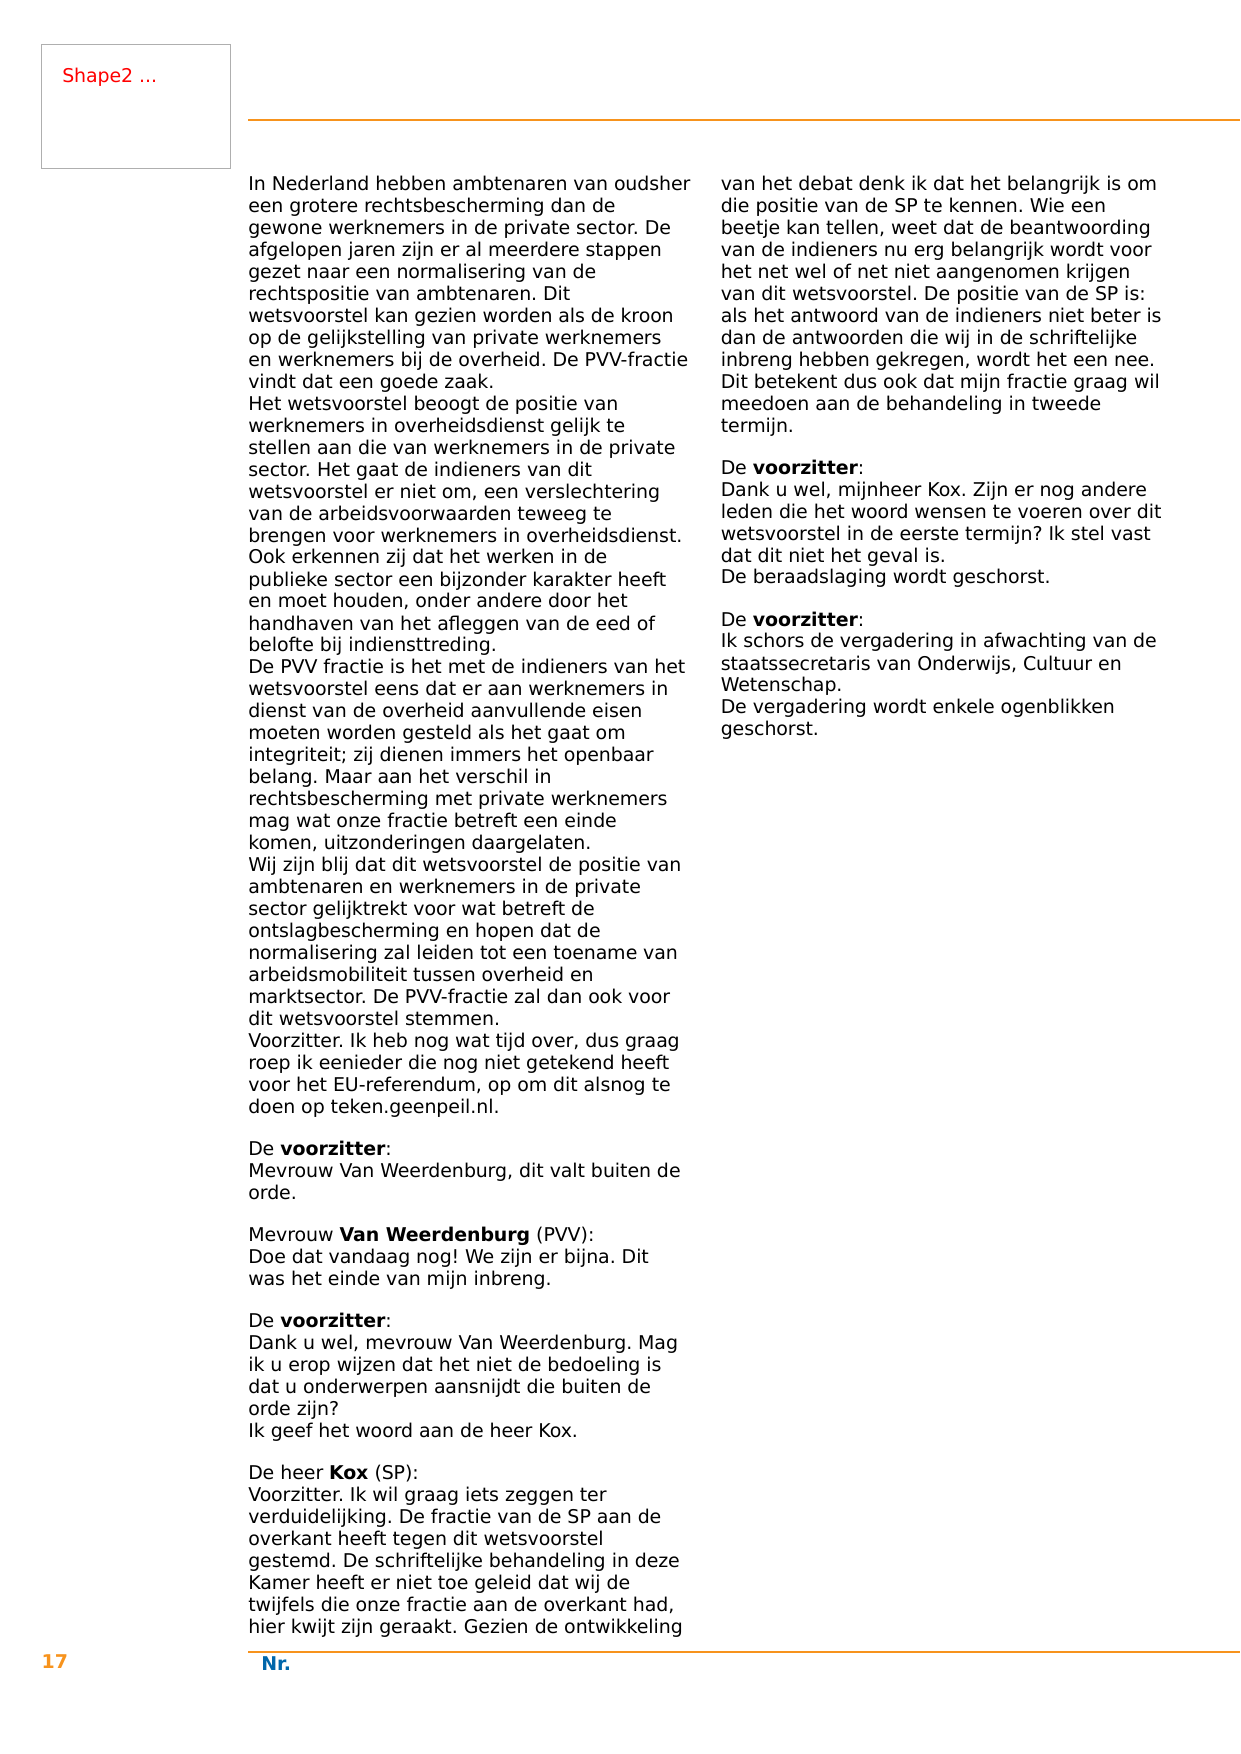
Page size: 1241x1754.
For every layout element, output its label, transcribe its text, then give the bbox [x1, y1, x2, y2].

text Mevrouw Van Weerdenburg, dit valt buiten de orde. [248, 1160, 691, 1204]
text Mevrouw Van Weerdenburg (PVV): [248, 1224, 691, 1246]
text Dank u wel, mevrouw Van Weerdenburg. Mag ik u erop wijzen dat het niet de bedoeling is dat u onderwerpen aansnijdt die buiten de orde zijn? [248, 1332, 691, 1420]
text Het wetsvoorstel beoogt de positie van werknemers in overheidsdienst gelijk te stellen aan die van werknemers in de private sector. Het gaat de indieners van dit wetsvoorstel er niet om, een verslechtering van de arbeidsvoorwaarden teweeg te brengen voor werknemers in overheidsdienst. Ook erkennen zij dat het werken in de publieke sector een bijzonder karakter heeft en moet houden, onder andere door het handhaven van het afleggen van de eed of belofte bij indiensttreding. [248, 393, 691, 656]
text Ik geef het woord aan de heer Kox. [248, 1420, 691, 1442]
text De PVV fractie is het met de indieners van het wetsvoorstel eens dat er aan werknemers in dienst van de overheid aanvullende eisen moeten worden gesteld als het gaat om integriteit; zij dienen immers het openbaar belang. Maar aan het verschil in rechtsbescherming met private werknemers mag wat onze fractie betreft een einde komen, uitzonderingen daargelaten. [248, 656, 691, 854]
text De voorzitter: [721, 457, 1163, 478]
text Wij zijn blij dat dit wetsvoorstel de positie van ambtenaren en werknemers in de private sector gelijktrekt voor wat betreft de ontslagbescherming en hopen dat de normalisering zal leiden tot een toename van arbeidsmobiliteit tussen overheid en marktsector. De PVV-fractie zal dan ook voor dit wetsvoorstel stemmen. [248, 854, 691, 1030]
text Voorzitter. Ik heb nog wat tijd over, dus graag roep ik eenieder die nog niet getekend heeft voor het EU-referendum, op om dit alsnog te doen op teken.geenpeil.nl. [248, 1030, 691, 1118]
text De vergadering wordt enkele ogenblikken geschorst. [721, 696, 1163, 740]
text De heer Kox (SP): [248, 1462, 691, 1484]
text Dank u wel, mijnheer Kox. Zijn er nog andere leden die het woord wensen te voeren over dit wetsvoorstel in de eerste termijn? Ik stel vast dat dit niet het geval is. [721, 478, 1163, 566]
text van het debat denk ik dat het belangrijk is om die positie van de SP te kennen. Wie een beetje kan tellen, weet dat de beantwoording van de indieners nu erg belangrijk wordt voor het net wel of net niet aangenomen krijgen van dit wetsvoorstel. De positie van de SP is: als het antwoord van de indieners niet beter is dan de antwoorden die wij in de schriftelijke inbreng hebben gekregen, wordt het een nee. Dit betekent dus ook dat mijn fractie graag wil meedoen aan de behandeling in tweede termijn. [721, 173, 1163, 437]
text Ik schors de vergadering in afwachting van de staatssecretaris van Onderwijs, Cultuur en Wetenschap. [721, 630, 1163, 696]
text In Nederland hebben ambtenaren van oudsher een grotere rechtsbescherming dan de gewone werknemers in de private sector. De afgelopen jaren zijn er al meerdere stappen gezet naar een normalisering van de rechtspositie van ambtenaren. Dit wetsvoorstel kan gezien worden als de kroon op de gelijkstelling van private werknemers en werknemers bij de overheid. De PVV-fractie vindt dat een goede zaak. [248, 173, 691, 393]
text Doe dat vandaag nog! We zijn er bijna. Dit was het einde van mijn inbreng. [248, 1246, 691, 1290]
text Voorzitter. Ik wil graag iets zeggen ter verduidelijking. De fractie van de SP aan de overkant heeft tegen dit wetsvoorstel gestemd. De schriftelijke behandeling in deze Kamer heeft er niet toe geleid dat wij de twijfels die onze fractie aan de overkant had, hier kwijt zijn geraakt. Gezien de ontwikkeling [248, 1484, 691, 1637]
text De voorzitter: [248, 1310, 691, 1332]
text De voorzitter: [248, 1138, 691, 1160]
text De voorzitter: [721, 608, 1163, 630]
text De beraadslaging wordt geschorst. [721, 566, 1163, 588]
